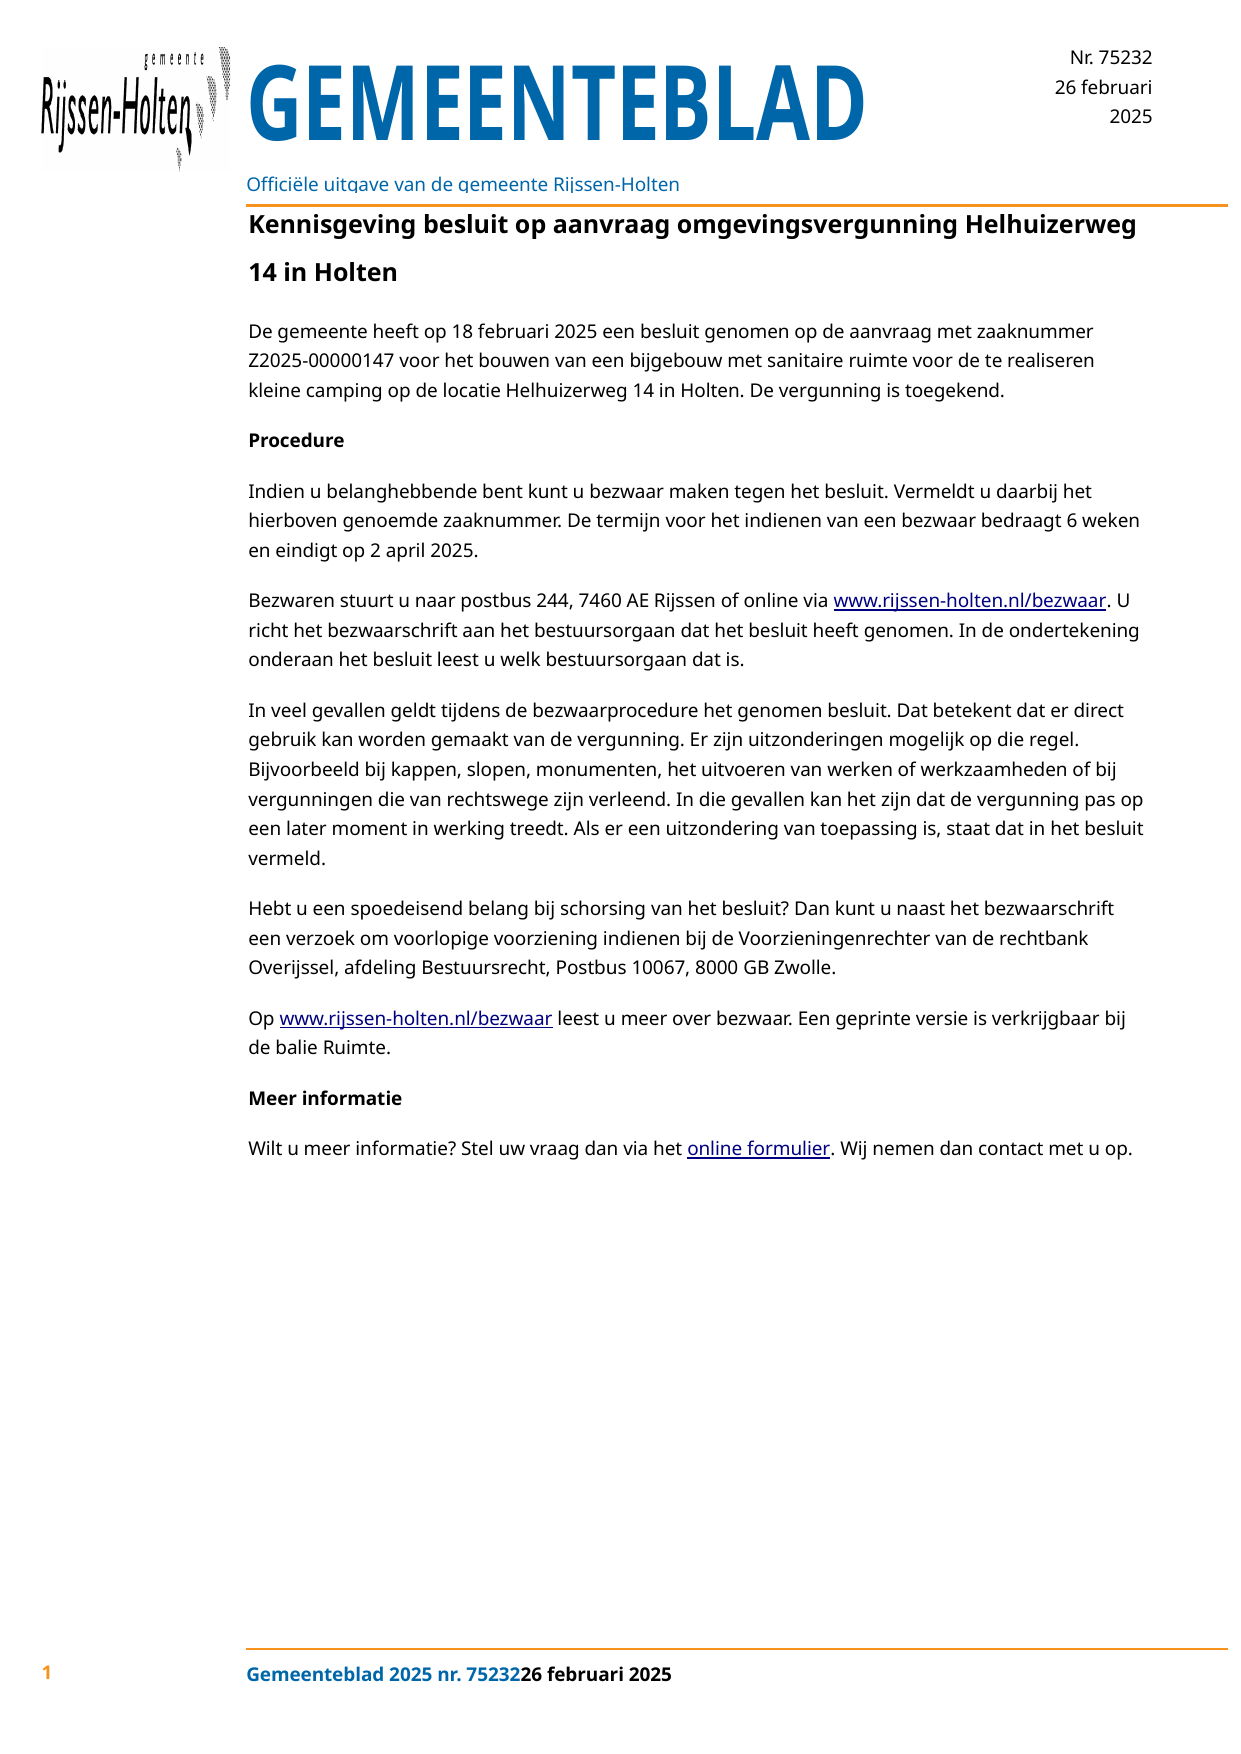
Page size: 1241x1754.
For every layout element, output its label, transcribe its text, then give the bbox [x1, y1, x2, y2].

picture [41, 47, 231, 172]
text Kennisgeving besluit op aanvraag omgevingsvergunning Helhuizerweg 14 in Holten [248, 207, 1152, 288]
text Indien u belanghebbende bent kunt u bezwaar maken tegen het besluit. Vermeldt u daarbij het hierboven genoemde zaaknummer. De termijn voor het indienen van een bezwaar bedraagt 6 weken en eindigt op 2 april 2025. [248, 478, 1152, 563]
text Wilt u meer informatie? Stel uw vraag dan via het online formulier. Wij nemen dan contact met u op. [248, 1135, 1152, 1161]
text In veel gevallen geldt tijdens de bezwaarprocedure het genomen besluit. Dat betekent dat er direct gebruik kan worden gemaakt van de vergunning. Er zijn uitzonderingen mogelijk op die regel. Bijvoorbeeld bij kappen, slopen, monumenten, het uitvoeren van werken of werkzaamheden of bij vergunningen die van rechtswege zijn verleend. In die gevallen kan het zijn dat de vergunning pas op een later moment in werking treedt. Als er een uitzondering van toepassing is, staat dat in het besluit vermeld. [248, 697, 1152, 871]
text Bezwaren stuurt u naar postbus 244, 7460 AE Rijssen of online via www.rijssen-holten.nl/bezwaar. U richt het bezwaarschrift aan het bestuursorgaan dat het besluit heeft genomen. In de ondertekening onderaan het besluit leest u welk bestuursorgaan dat is. [248, 587, 1152, 672]
text Meer informatie [248, 1085, 1152, 1111]
text Hebt u een spoedeisend belang bij schorsing van het besluit? Dan kunt u naast het bezwaarschrift een verzoek om voorlopige voorziening indienen bij de Voorzieningenrechter van de rechtbank Overijssel, afdeling Bestuursrecht, Postbus 10067, 8000 GB Zwolle. [248, 895, 1152, 980]
text De gemeente heeft op 18 februari 2025 een besluit genomen op de aanvraag met zaaknummer Z2025-00000147 voor het bouwen van een bijgebouw met sanitaire ruimte voor de te realiseren kleine camping op de locatie Helhuizerweg 14 in Holten. De vergunning is toegekend. [248, 318, 1152, 403]
text Op www.rijssen-holten.nl/bezwaar leest u meer over bezwaar. Een geprinte versie is verkrijgbaar bij de balie Ruimte. [248, 1005, 1152, 1060]
text Procedure [248, 427, 1152, 453]
